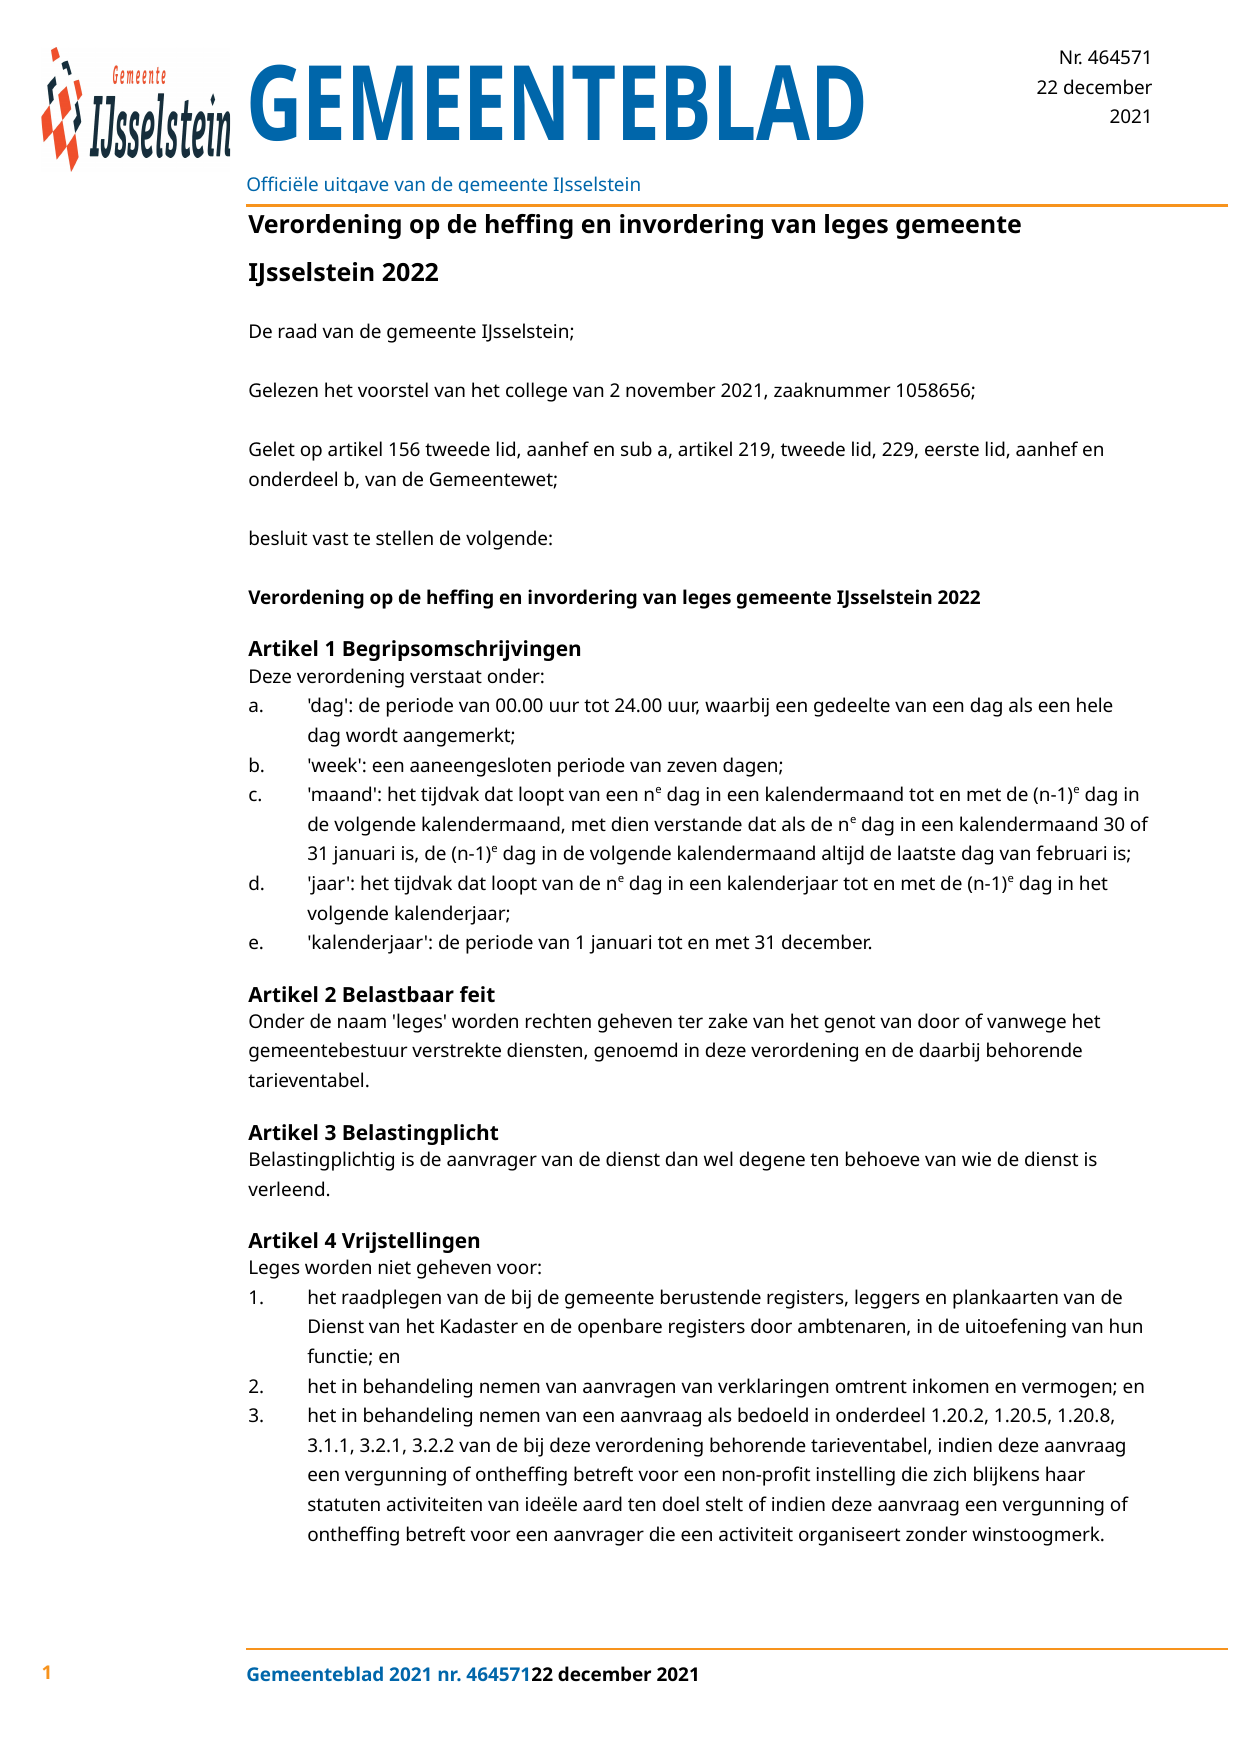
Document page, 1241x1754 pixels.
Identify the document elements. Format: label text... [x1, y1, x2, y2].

list het in behandeling nemen van aanvragen van verklaringen omtrent inkomen en vermogen; en [248, 1373, 1152, 1399]
text Artikel 2 Belastbaar feit [248, 980, 1152, 1008]
picture [41, 47, 231, 172]
text Gelezen het voorstel van het college van 2 november 2021, zaaknummer 1058656; [248, 377, 1152, 403]
text Belastingplichtig is de aanvrager van de dienst dan wel degene ten behoeve van wie de dienst is verleend. [248, 1146, 1152, 1201]
text Gelet op artikel 156 tweede lid, aanhef en sub a, artikel 219, tweede lid, 229, eerste lid, aanhef en onderdeel b, van de Gemeentewet; [248, 436, 1152, 492]
list 'kalenderjaar': de periode van 1 januari tot en met 31 december. [248, 929, 1152, 955]
text Verordening op de heffing en invordering van leges gemeente IJsselstein 2022 [248, 207, 1152, 288]
text Verordening op de heffing en invordering van leges gemeente IJsselstein 2022 [248, 584, 1152, 610]
list het raadplegen van de bij de gemeente berustende registers, leggers en plankaarten van de Dienst van het Kadaster en de openbare registers door ambtenaren, in de uitoefening van hun functie; en [248, 1284, 1152, 1369]
list 'dag': de periode van 00.00 uur tot 24.00 uur, waarbij een gedeelte van een dag als een hele dag wordt aangemerkt; [248, 693, 1152, 748]
list 'jaar': het tijdvak dat loopt van de ne dag in een kalenderjaar tot en met de (n-1)e dag in het volgende kalenderjaar; [248, 870, 1152, 925]
list 'week': een aaneengesloten periode van zeven dagen; [248, 752, 1152, 777]
text Artikel 3 Belastingplicht [248, 1118, 1152, 1146]
text De raad van de gemeente IJsselstein; [248, 318, 1152, 344]
text besluit vast te stellen de volgende: [248, 525, 1152, 551]
text Artikel 4 Vrijstellingen [248, 1226, 1152, 1254]
text Onder de naam 'leges' worden rechten geheven ter zake van het genot van door of vanwege het gemeentebestuur verstrekte diensten, genoemd in deze verordening en de daarbij behorende tarieventabel. [248, 1008, 1152, 1093]
list 'maand': het tijdvak dat loopt van een ne dag in een kalendermaand tot en met de (n-1)e dag in de volgende kalendermaand, met dien verstande dat als de ne dag in een kalendermaand 30 of 31 januari is, de (n-1)e dag in de volgende kalendermaand altijd de laatste dag van februari is; [248, 781, 1152, 866]
text Leges worden niet geheven voor: [248, 1254, 1152, 1280]
list het in behandeling nemen van een aanvraag als bedoeld in onderdeel 1.20.2, 1.20.5, 1.20.8, 3.1.1, 3.2.1, 3.2.2 van de bij deze verordening behorende tarieventabel, indien deze aanvraag een vergunning of ontheffing betreft voor een non-profit instelling die zich blijkens haar statuten activiteiten van ideële aard ten doel stelt of indien deze aanvraag een vergunning of ontheffing betreft voor een aanvrager die een activiteit organiseert zonder winstoogmerk. [248, 1402, 1152, 1547]
text Artikel 1 Begripsomschrijvingen [248, 634, 1152, 663]
text Deze verordening verstaat onder: [248, 663, 1152, 689]
